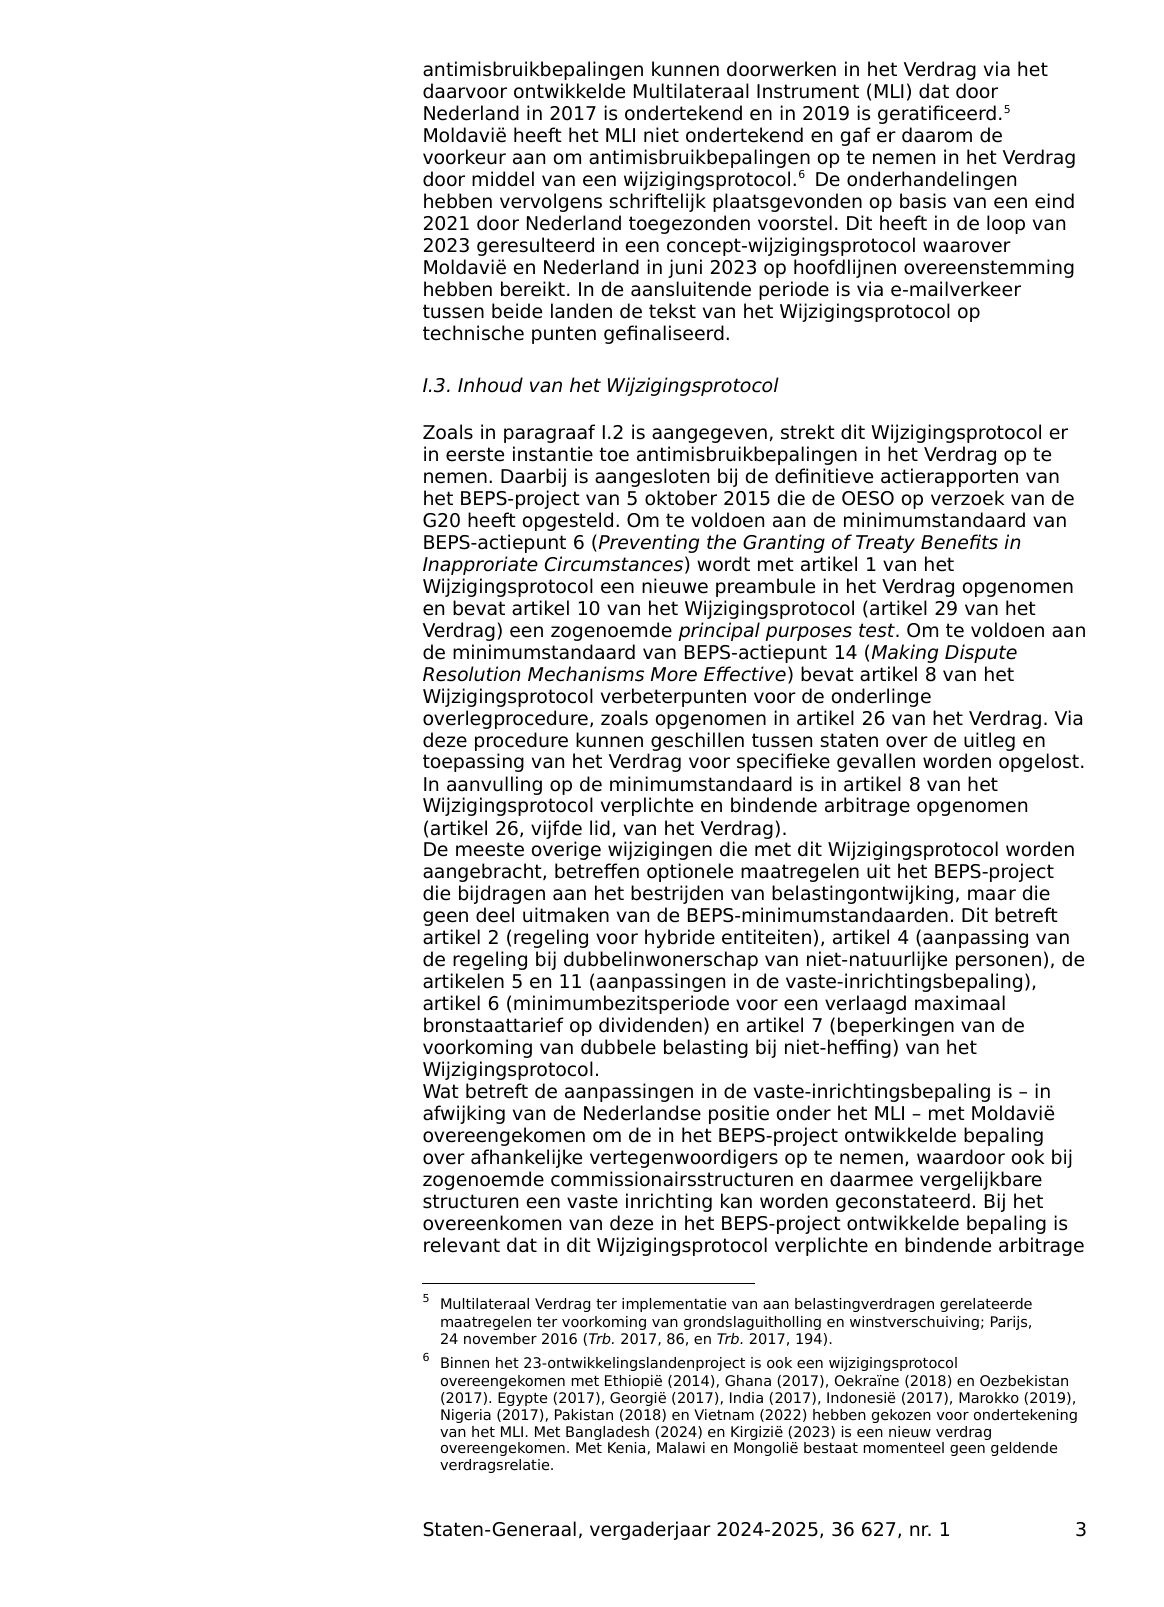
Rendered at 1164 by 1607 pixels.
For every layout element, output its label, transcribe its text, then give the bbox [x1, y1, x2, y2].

text Zoals in paragraaf I.2 is aangegeven, strekt dit Wijzigingsprotocol er in eerste instantie toe antimisbruikbepalingen in het Verdrag op te nemen. Daarbij is aangesloten bij de definitieve actierapporten van het BEPS-project van 5 oktober 2015 die de OESO op verzoek van de G20 heeft opgesteld. Om te voldoen aan de minimumstandaard van BEPS-actiepunt 6 (Preventing the Granting of Treaty Benefits in Inapproriate Circumstances) wordt met artikel 1 van het Wijzigingsprotocol een nieuwe preambule in het Verdrag opgenomen en bevat artikel 10 van het Wijzigingsprotocol (artikel 29 van het Verdrag) een zogenoemde principal purposes test. Om te voldoen aan de minimumstandaard van BEPS-actiepunt 14 (Making Dispute Resolution Mechanisms More Effective) bevat artikel 8 van het Wijzigingsprotocol verbeterpunten voor de onderlinge overlegprocedure, zoals opgenomen in artikel 26 van het Verdrag. Via deze procedure kunnen geschillen tussen staten over de uitleg en toepassing van het Verdrag voor specifieke gevallen worden opgelost. In aanvulling op de minimumstandaard is in artikel 8 van het Wijzigingsprotocol verplichte en bindende arbitrage opgenomen (artikel 26, vijfde lid, van het Verdrag). [422, 422, 1087, 839]
text Wat betreft de aanpassingen in de vaste-inrichtingsbepaling is – in afwijking van de Nederlandse positie onder het MLI – met Moldavië overeengekomen om de in het BEPS-project ontwikkelde bepaling over afhankelijke vertegenwoordigers op te nemen, waardoor ook bij zogenoemde commissionairsstructuren en daarmee vergelijkbare structuren een vaste inrichting kan worden geconstateerd. Bij het overeenkomen van deze in het BEPS-project ontwikkelde bepaling is relevant dat in dit Wijzigingsprotocol verplichte en bindende arbitrage [422, 1081, 1087, 1257]
text Multilateraal Verdrag ter implementatie van aan belastingverdragen gerelateerde maatregelen ter voorkoming van grondslaguitholling en winstverschuiving; Parijs, 24 november 2016 (Trb. 2017, 86, en Trb. 2017, 194). [422, 1292, 1087, 1348]
text antimisbruikbepalingen kunnen doorwerken in het Verdrag via het daarvoor ontwikkelde Multilateraal Instrument (MLI) dat door Nederland in 2017 is ondertekend en in 2019 is geratificeerd. Moldavië heeft het MLI niet ondertekend en gaf er daarom de voorkeur aan om antimisbruikbepalingen op te nemen in het Verdrag door middel van een wijzigingsprotocol. De onderhandelingen hebben vervolgens schriftelijk plaatsgevonden op basis van een eind 2021 door Nederland toegezonden voorstel. Dit heeft in de loop van 2023 geresulteerd in een concept-wijzigingsprotocol waarover Moldavië en Nederland in juni 2023 op hoofdlijnen overeenstemming hebben bereikt. In de aansluitende periode is via e-mailverkeer tussen beide landen de tekst van het Wijzigingsprotocol op technische punten gefinaliseerd. [422, 59, 1087, 345]
subtitle I.3. Inhoud van het Wijzigingsprotocol [422, 375, 1087, 397]
text Binnen het 23-ontwikkelingslandenproject is ook een wijzigingsprotocol overeengekomen met Ethiopië (2014), Ghana (2017), Oekraïne (2018) en Oezbekistan (2017). Egypte (2017), Georgië (2017), India (2017), Indonesië (2017), Marokko (2019), Nigeria (2017), Pakistan (2018) en Vietnam (2022) hebben gekozen voor ondertekening van het MLI. Met Bangladesh (2024) en Kirgizië (2023) is een nieuw verdrag overeengekomen. Met Kenia, Malawi en Mongolië bestaat momenteel geen geldende verdragsrelatie. [422, 1351, 1087, 1474]
text De meeste overige wijzigingen die met dit Wijzigingsprotocol worden aangebracht, betreffen optionele maatregelen uit het BEPS-project die bijdragen aan het bestrijden van belastingontwijking, maar die geen deel uitmaken van de BEPS-minimumstandaarden. Dit betreft artikel 2 (regeling voor hybride entiteiten), artikel 4 (aanpassing van de regeling bij dubbelinwonerschap van niet-natuurlijke personen), de artikelen 5 en 11 (aanpassingen in de vaste-inrichtingsbepaling), artikel 6 (minimumbezitsperiode voor een verlaagd maximaal bronstaattarief op dividenden) en artikel 7 (beperkingen van de voorkoming van dubbele belasting bij niet-heffing) van het Wijzigingsprotocol. [422, 839, 1087, 1081]
